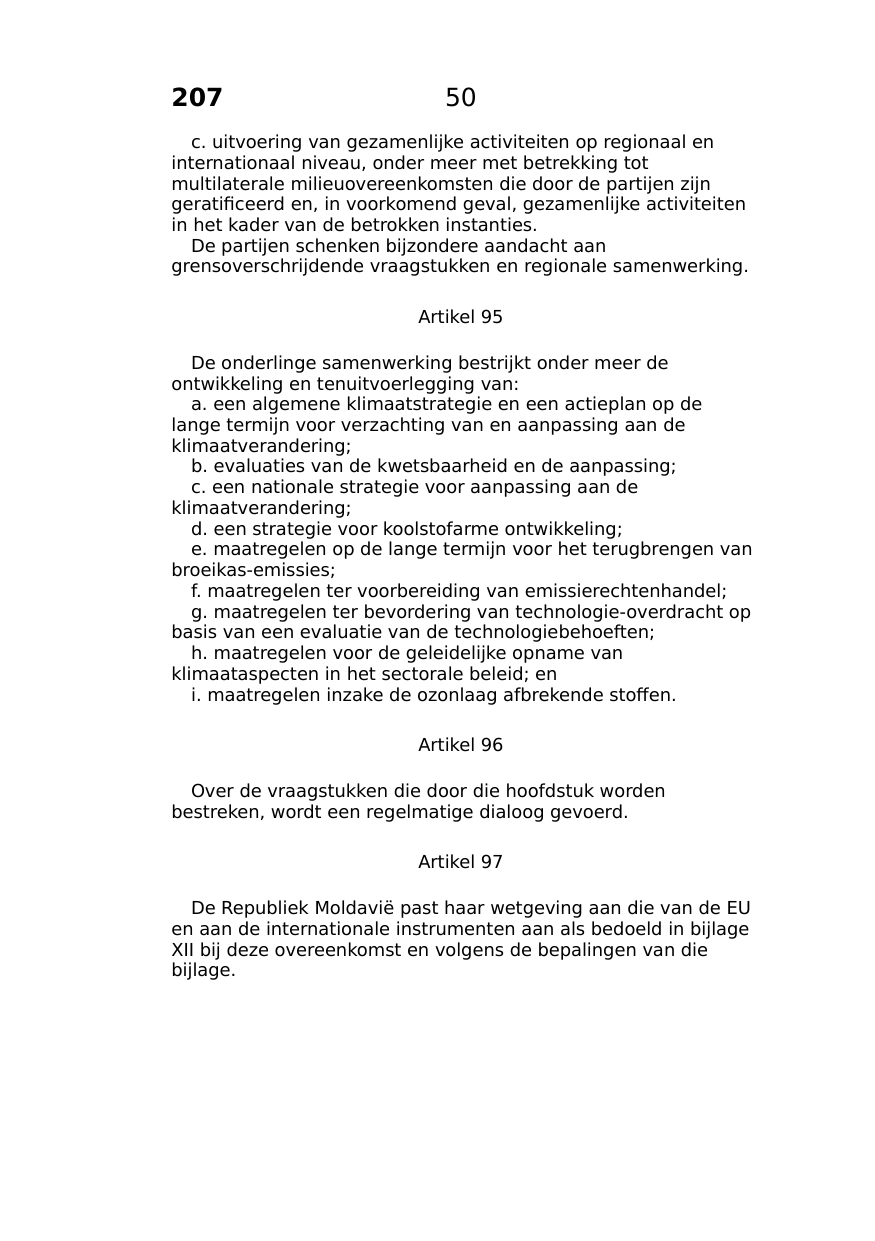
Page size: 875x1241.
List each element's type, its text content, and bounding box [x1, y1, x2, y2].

text c. uitvoering van gezamenlijke activiteiten op regionaal en internationaal niveau, onder meer met betrekking tot multilaterale milieuovereenkomsten die door de partijen zijn geratificeerd en, in voorkomend geval, gezamenlijke activiteiten in het kader van de betrokken instanties. [171, 132, 756, 236]
text e. maatregelen op de lange termijn voor het terugbrengen van broeikas-emissies; [171, 539, 756, 581]
subtitle Artikel 96 [171, 735, 756, 756]
text Over de vraagstukken die door die hoofdstuk worden bestreken, wordt een regelmatige dialoog gevoerd. [171, 781, 756, 822]
subtitle Artikel 95 [171, 307, 756, 328]
text i. maatregelen inzake de ozonlaag afbrekende stoffen. [171, 684, 756, 705]
text b. evaluaties van de kwetsbaarheid en de aanpassing; [171, 456, 756, 477]
text g. maatregelen ter bevordering van technologie-overdracht op basis van een evaluatie van de technologiebehoeften; [171, 601, 756, 643]
text a. een algemene klimaatstrategie en een actieplan op de lange termijn voor verzachting van en aanpassing aan de klimaatverandering; [171, 394, 756, 456]
text c. een nationale strategie voor aanpassing aan de klimaatverandering; [171, 477, 756, 518]
text h. maatregelen voor de geleidelijke opname van klimaataspecten in het sectorale beleid; en [171, 643, 756, 684]
text De Republiek Moldavië past haar wetgeving aan die van de EU en aan de internationale instrumenten aan als bedoeld in bijlage XII bij deze overeenkomst en volgens de bepalingen van die bijlage. [171, 898, 756, 981]
text f. maatregelen ter voorbereiding van emissierechtenhandel; [171, 581, 756, 601]
text De onderlinge samenwerking bestrijkt onder meer de ontwikkeling en tenuitvoerlegging van: [171, 353, 756, 394]
text d. een strategie voor koolstofarme ontwikkeling; [171, 518, 756, 539]
text De partijen schenken bijzondere aandacht aan grensoverschrijdende vraagstukken en regionale samenwerking. [171, 236, 756, 277]
subtitle Artikel 97 [171, 852, 756, 873]
